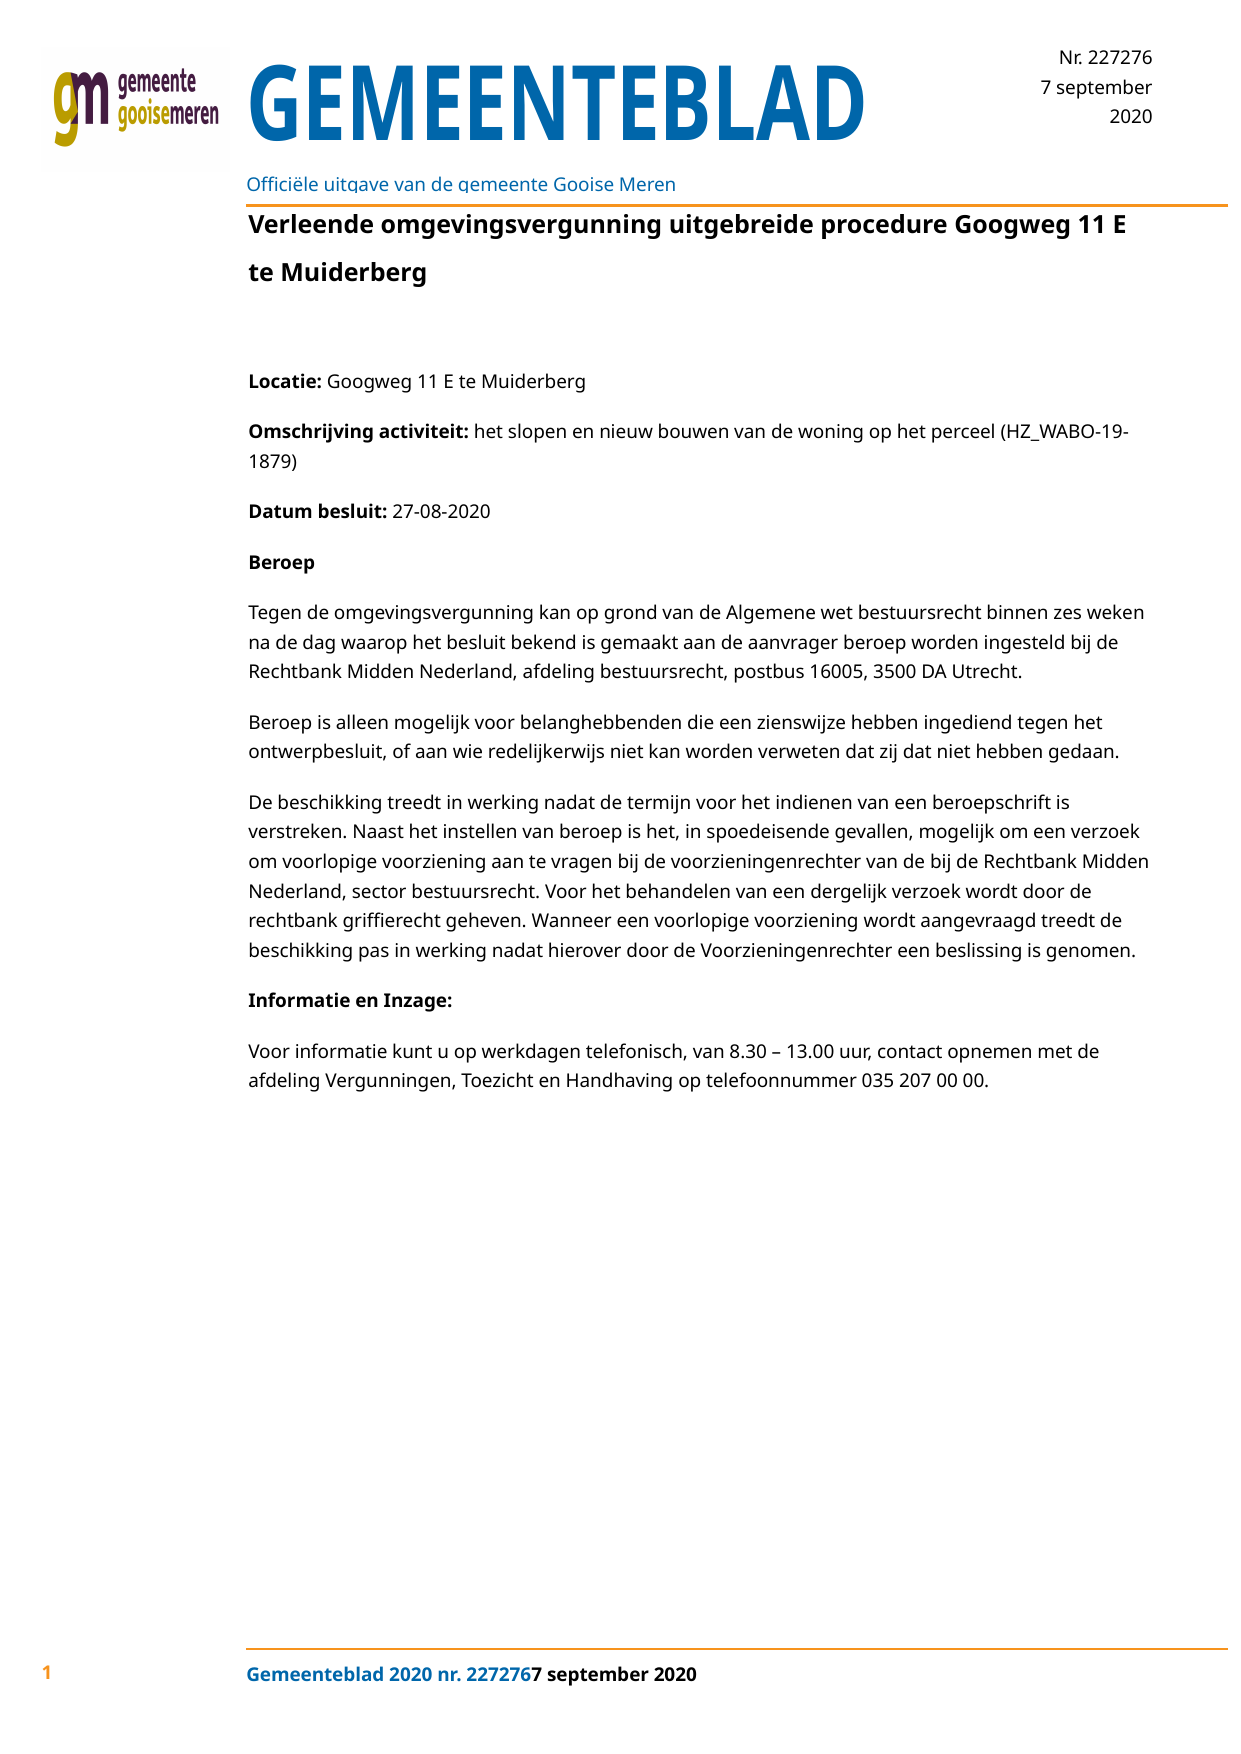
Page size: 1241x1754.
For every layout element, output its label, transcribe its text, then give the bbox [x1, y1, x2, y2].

text Tegen de omgevingsvergunning kan op grond van de Algemene wet bestuursrecht binnen zes weken na de dag waarop het besluit bekend is gemaakt aan de aanvrager beroep worden ingesteld bij de Rechtbank Midden Nederland, afdeling bestuursrecht, postbus 16005, 3500 DA Utrecht. [248, 599, 1152, 684]
text De beschikking treedt in werking nadat de termijn voor het indienen van een beroepschrift is verstreken. Naast het instellen van beroep is het, in spoedeisende gevallen, mogelijk om een verzoek om voorlopige voorziening aan te vragen bij de voorzieningenrechter van de bij de Rechtbank Midden Nederland, sector bestuursrecht. Voor het behandelen van een dergelijk verzoek wordt door de rechtbank griffierecht geheven. Wanneer een voorlopige voorziening wordt aangevraagd treedt de beschikking pas in werking nadat hierover door de Voorzieningenrechter een beslissing is genomen. [248, 789, 1152, 963]
text Datum besluit: 27-08-2020 [248, 499, 1152, 524]
text Verleende omgevingsvergunning uitgebreide procedure Googweg 11 E te Muiderberg [248, 207, 1152, 288]
text Locatie: Googweg 11 E te Muiderberg [248, 368, 1152, 394]
text Informatie en Inzage: [248, 987, 1152, 1013]
text Beroep is alleen mogelijk voor belanghebbenden die een zienswijze hebben ingediend tegen het ontwerpbesluit, of aan wie redelijkerwijs niet kan worden verweten dat zij dat niet hebben gedaan. [248, 709, 1152, 764]
text Voor informatie kunt u op werkdagen telefonisch, van 8.30 – 13.00 uur, contact opnemen met de afdeling Vergunningen, Toezicht en Handhaving op telefoonnummer 035 207 00 00. [248, 1038, 1152, 1093]
text Omschrijving activiteit: het slopen en nieuw bouwen van de woning op het perceel (HZ_WABO-19-1879) [248, 419, 1152, 474]
picture [41, 47, 231, 172]
text Beroep [248, 549, 1152, 575]
